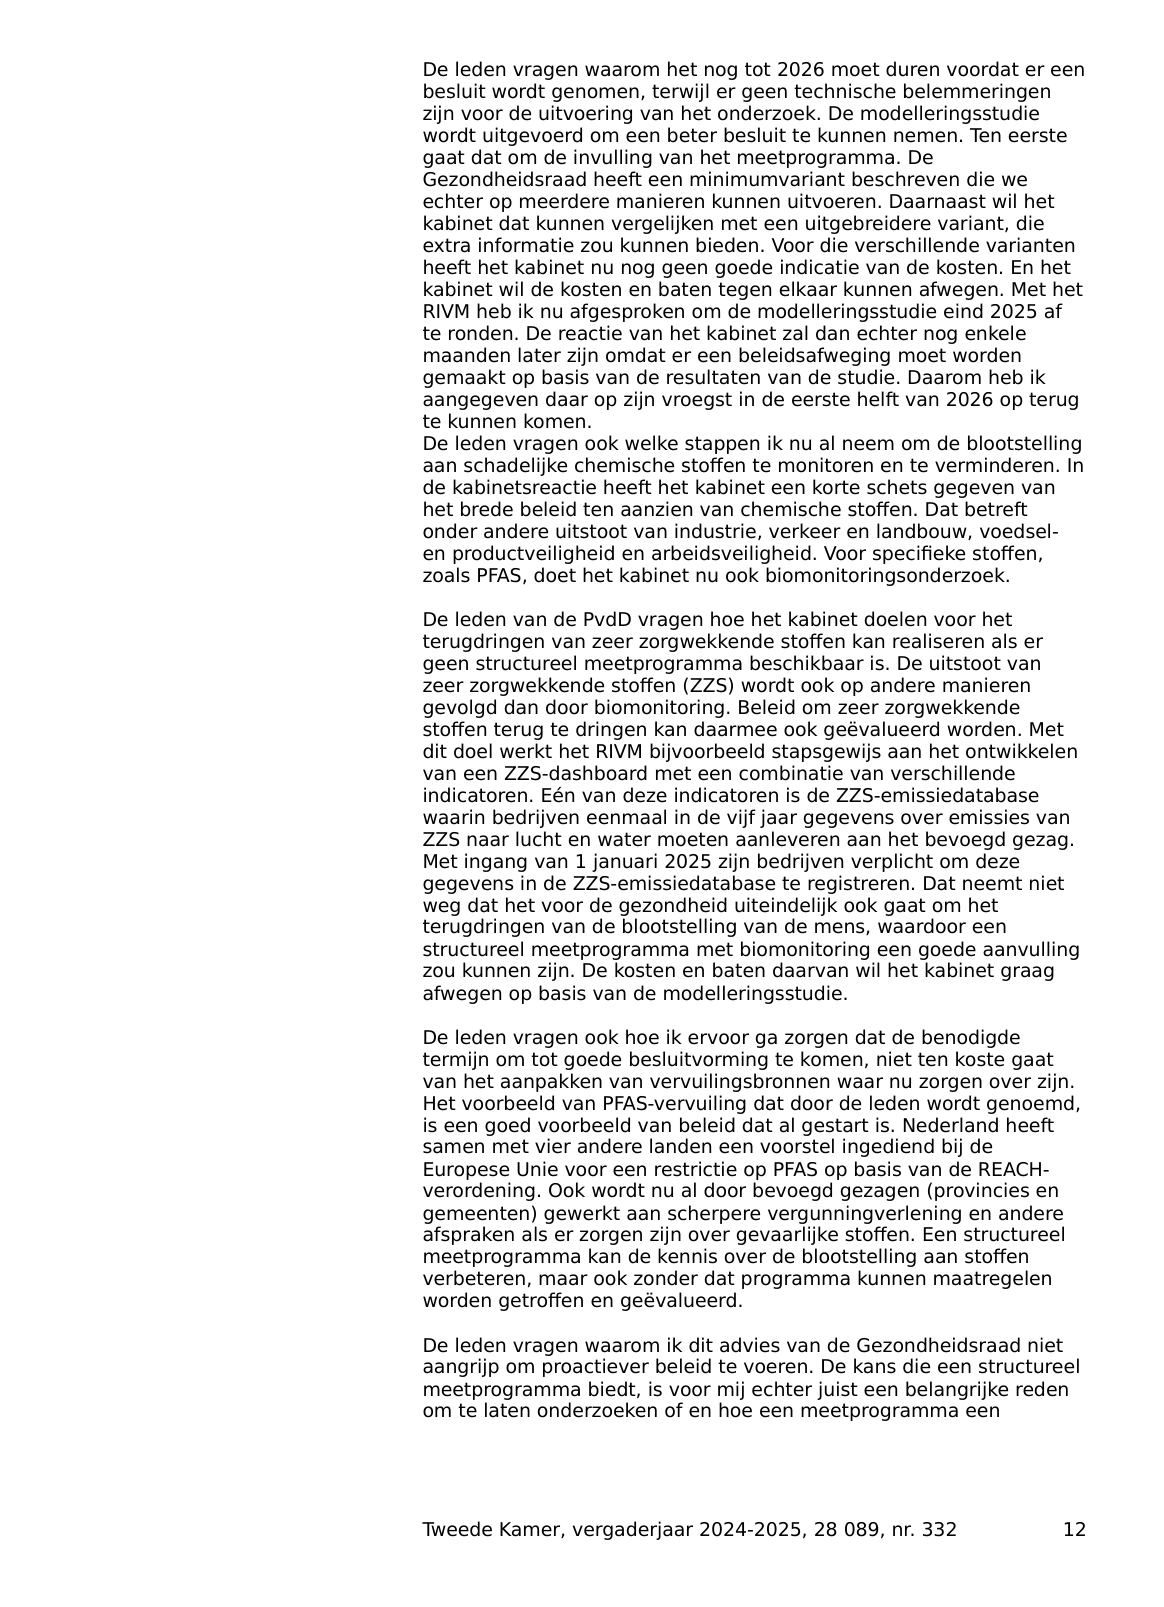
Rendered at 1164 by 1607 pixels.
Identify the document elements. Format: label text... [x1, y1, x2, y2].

text De leden van de PvdD vragen hoe het kabinet doelen voor het terugdringen van zeer zorgwekkende stoffen kan realiseren als er geen structureel meetprogramma beschikbaar is. De uitstoot van zeer zorgwekkende stoffen (ZZS) wordt ook op andere manieren gevolgd dan door biomonitoring. Beleid om zeer zorgwekkende stoffen terug te dringen kan daarmee ook geëvalueerd worden. Met dit doel werkt het RIVM bijvoorbeeld stapsgewijs aan het ontwikkelen van een ZZS-dashboard met een combinatie van verschillende indicatoren. Eén van deze indicatoren is de ZZS-emissiedatabase waarin bedrijven eenmaal in de vijf jaar gegevens over emissies van ZZS naar lucht en water moeten aanleveren aan het bevoegd gezag. Met ingang van 1 januari 2025 zijn bedrijven verplicht om deze gegevens in de ZZS-emissiedatabase te registreren. Dat neemt niet weg dat het voor de gezondheid uiteindelijk ook gaat om het terugdringen van de blootstelling van de mens, waardoor een structureel meetprogramma met biomonitoring een goede aanvulling zou kunnen zijn. De kosten en baten daarvan wil het kabinet graag afwegen op basis van de modelleringsstudie. [422, 609, 1087, 1004]
text De leden vragen waarom het nog tot 2026 moet duren voordat er een besluit wordt genomen, terwijl er geen technische belemmeringen zijn voor de uitvoering van het onderzoek. De modelleringsstudie wordt uitgevoerd om een beter besluit te kunnen nemen. Ten eerste gaat dat om de invulling van het meetprogramma. De Gezondheidsraad heeft een minimumvariant beschreven die we echter op meerdere manieren kunnen uitvoeren. Daarnaast wil het kabinet dat kunnen vergelijken met een uitgebreidere variant, die extra informatie zou kunnen bieden. Voor die verschillende varianten heeft het kabinet nu nog geen goede indicatie van de kosten. En het kabinet wil de kosten en baten tegen elkaar kunnen afwegen. Met het RIVM heb ik nu afgesproken om de modelleringsstudie eind 2025 af te ronden. De reactie van het kabinet zal dan echter nog enkele maanden later zijn omdat er een beleidsafweging moet worden gemaakt op basis van de resultaten van de studie. Daarom heb ik aangegeven daar op zijn vroegst in de eerste helft van 2026 op terug te kunnen komen. [422, 59, 1087, 433]
text De leden vragen ook hoe ik ervoor ga zorgen dat de benodigde termijn om tot goede besluitvorming te komen, niet ten koste gaat van het aanpakken van vervuilingsbronnen waar nu zorgen over zijn. Het voorbeeld van PFAS-vervuiling dat door de leden wordt genoemd, is een goed voorbeeld van beleid dat al gestart is. Nederland heeft samen met vier andere landen een voorstel ingediend bij de Europese Unie voor een restrictie op PFAS op basis van de REACH-verordening. Ook wordt nu al door bevoegd gezagen (provincies en gemeenten) gewerkt aan scherpere vergunningverlening en andere afspraken als er zorgen zijn over gevaarlijke stoffen. Een structureel meetprogramma kan de kennis over de blootstelling aan stoffen verbeteren, maar ook zonder dat programma kunnen maatregelen worden getroffen en geëvalueerd. [422, 1027, 1087, 1312]
text De leden vragen ook welke stappen ik nu al neem om de blootstelling aan schadelijke chemische stoffen te monitoren en te verminderen. In de kabinetsreactie heeft het kabinet een korte schets gegeven van het brede beleid ten aanzien van chemische stoffen. Dat betreft onder andere uitstoot van industrie, verkeer en landbouw, voedsel- en productveiligheid en arbeidsveiligheid. Voor specifieke stoffen, zoals PFAS, doet het kabinet nu ook biomonitoringsonderzoek. [422, 433, 1087, 587]
text De leden vragen waarom ik dit advies van de Gezondheidsraad niet aangrijp om proactiever beleid te voeren. De kans die een structureel meetprogramma biedt, is voor mij echter juist een belangrijke reden om te laten onderzoeken of en hoe een meetprogramma een [422, 1334, 1087, 1422]
